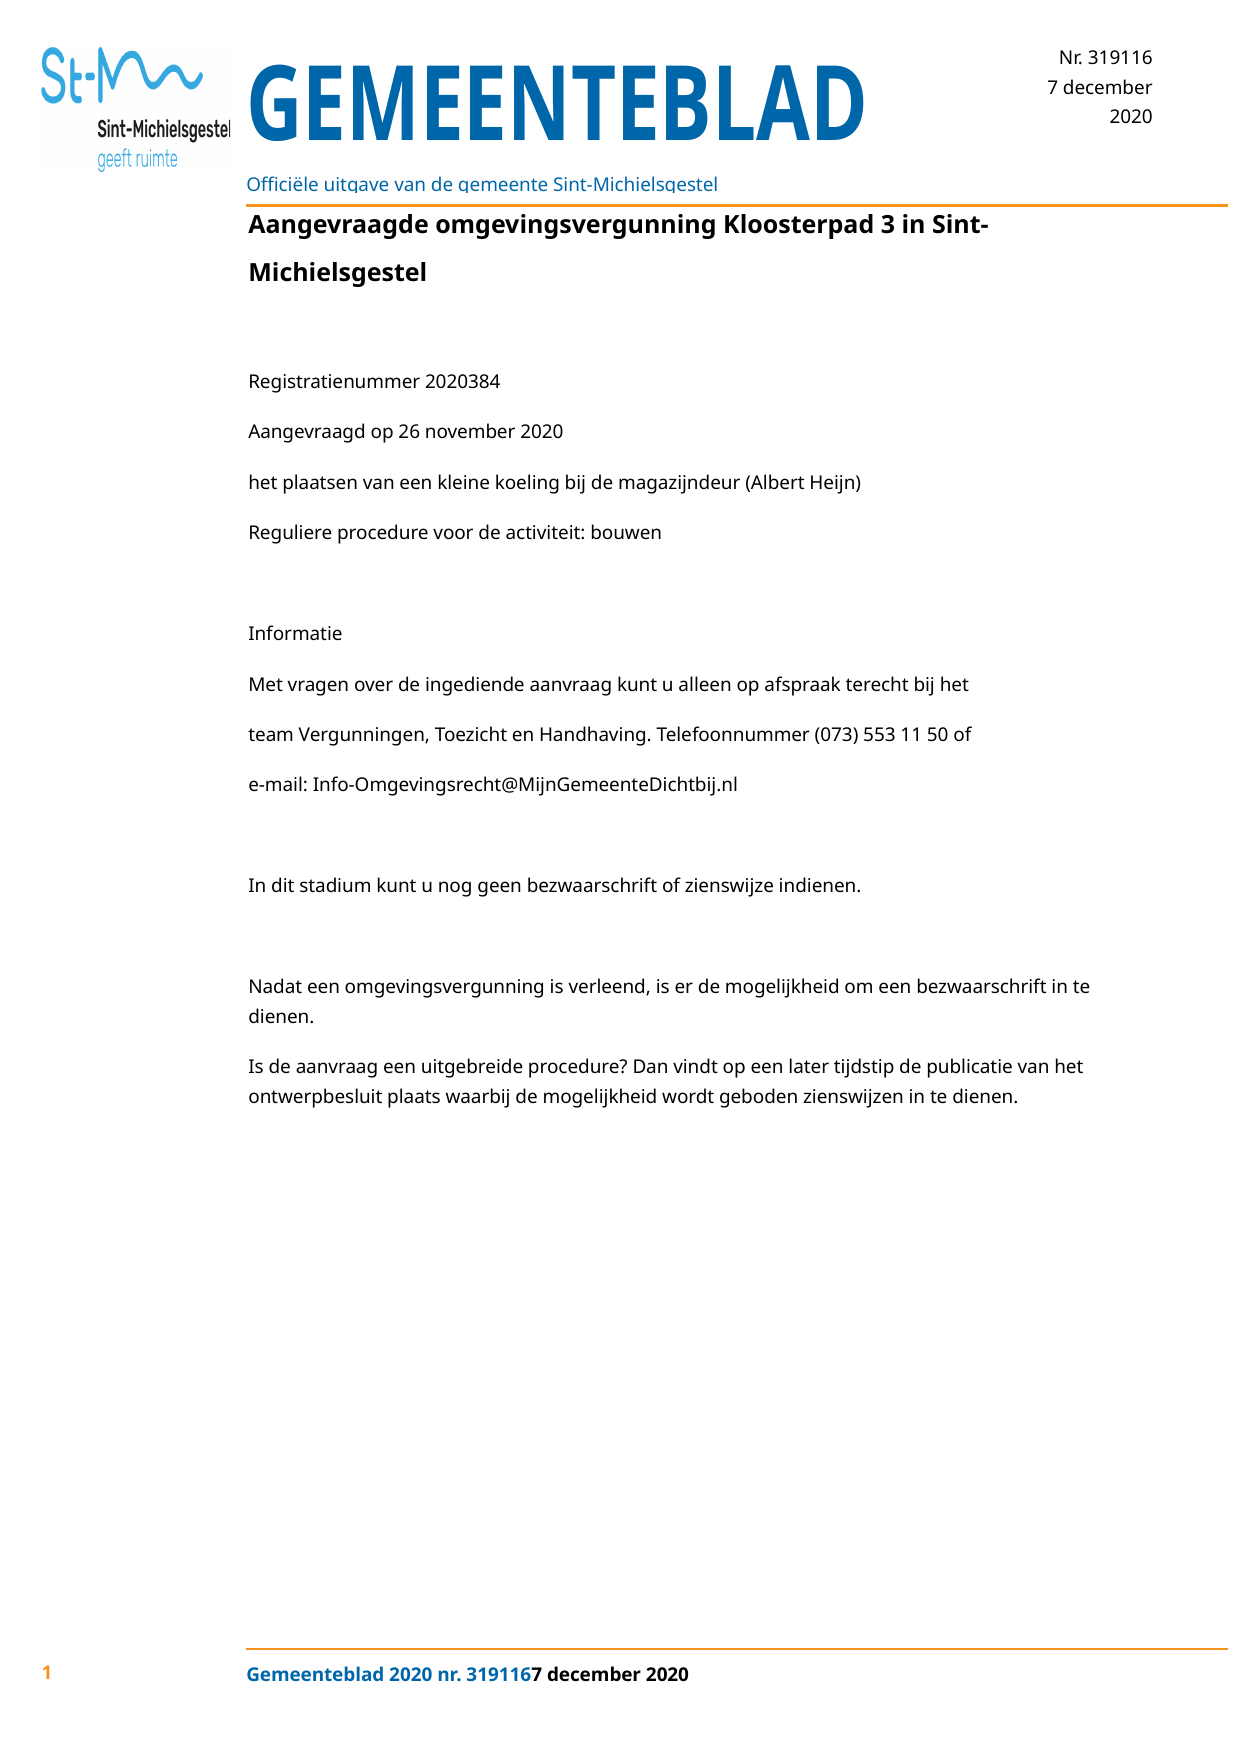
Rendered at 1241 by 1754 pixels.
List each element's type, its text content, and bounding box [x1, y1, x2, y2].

text team Vergunningen, Toezicht en Handhaving. Telefoonnummer (073) 553 11 50 of [248, 721, 1152, 747]
text het plaatsen van een kleine koeling bij de magazijndeur (Albert Heijn) [248, 469, 1152, 495]
text Nadat een omgevingsvergunning is verleend, is er de mogelijkheid om een bezwaarschrift in te dienen. [248, 973, 1152, 1029]
text Informatie [248, 620, 1152, 646]
text Aangevraagd op 26 november 2020 [248, 419, 1152, 444]
text e-mail: Info-Omgevingsrecht@MijnGemeenteDichtbij.nl [248, 772, 1152, 797]
text Aangevraagde omgevingsvergunning Kloosterpad 3 in Sint-Michielsgestel [248, 207, 1152, 288]
text Registratienummer 2020384 [248, 368, 1152, 394]
text Met vragen over de ingediende aanvraag kunt u alleen op afspraak terecht bij het [248, 671, 1152, 697]
text In dit stadium kunt u nog geen bezwaarschrift of zienswijze indienen. [248, 872, 1152, 898]
text Is de aanvraag een uitgebreide procedure? Dan vindt op een later tijdstip de publicatie van het ontwerpbesluit plaats waarbij de mogelijkheid wordt geboden zienswijzen in te dienen. [248, 1053, 1152, 1109]
picture [41, 47, 231, 172]
text Reguliere procedure voor de activiteit: bouwen [248, 519, 1152, 545]
